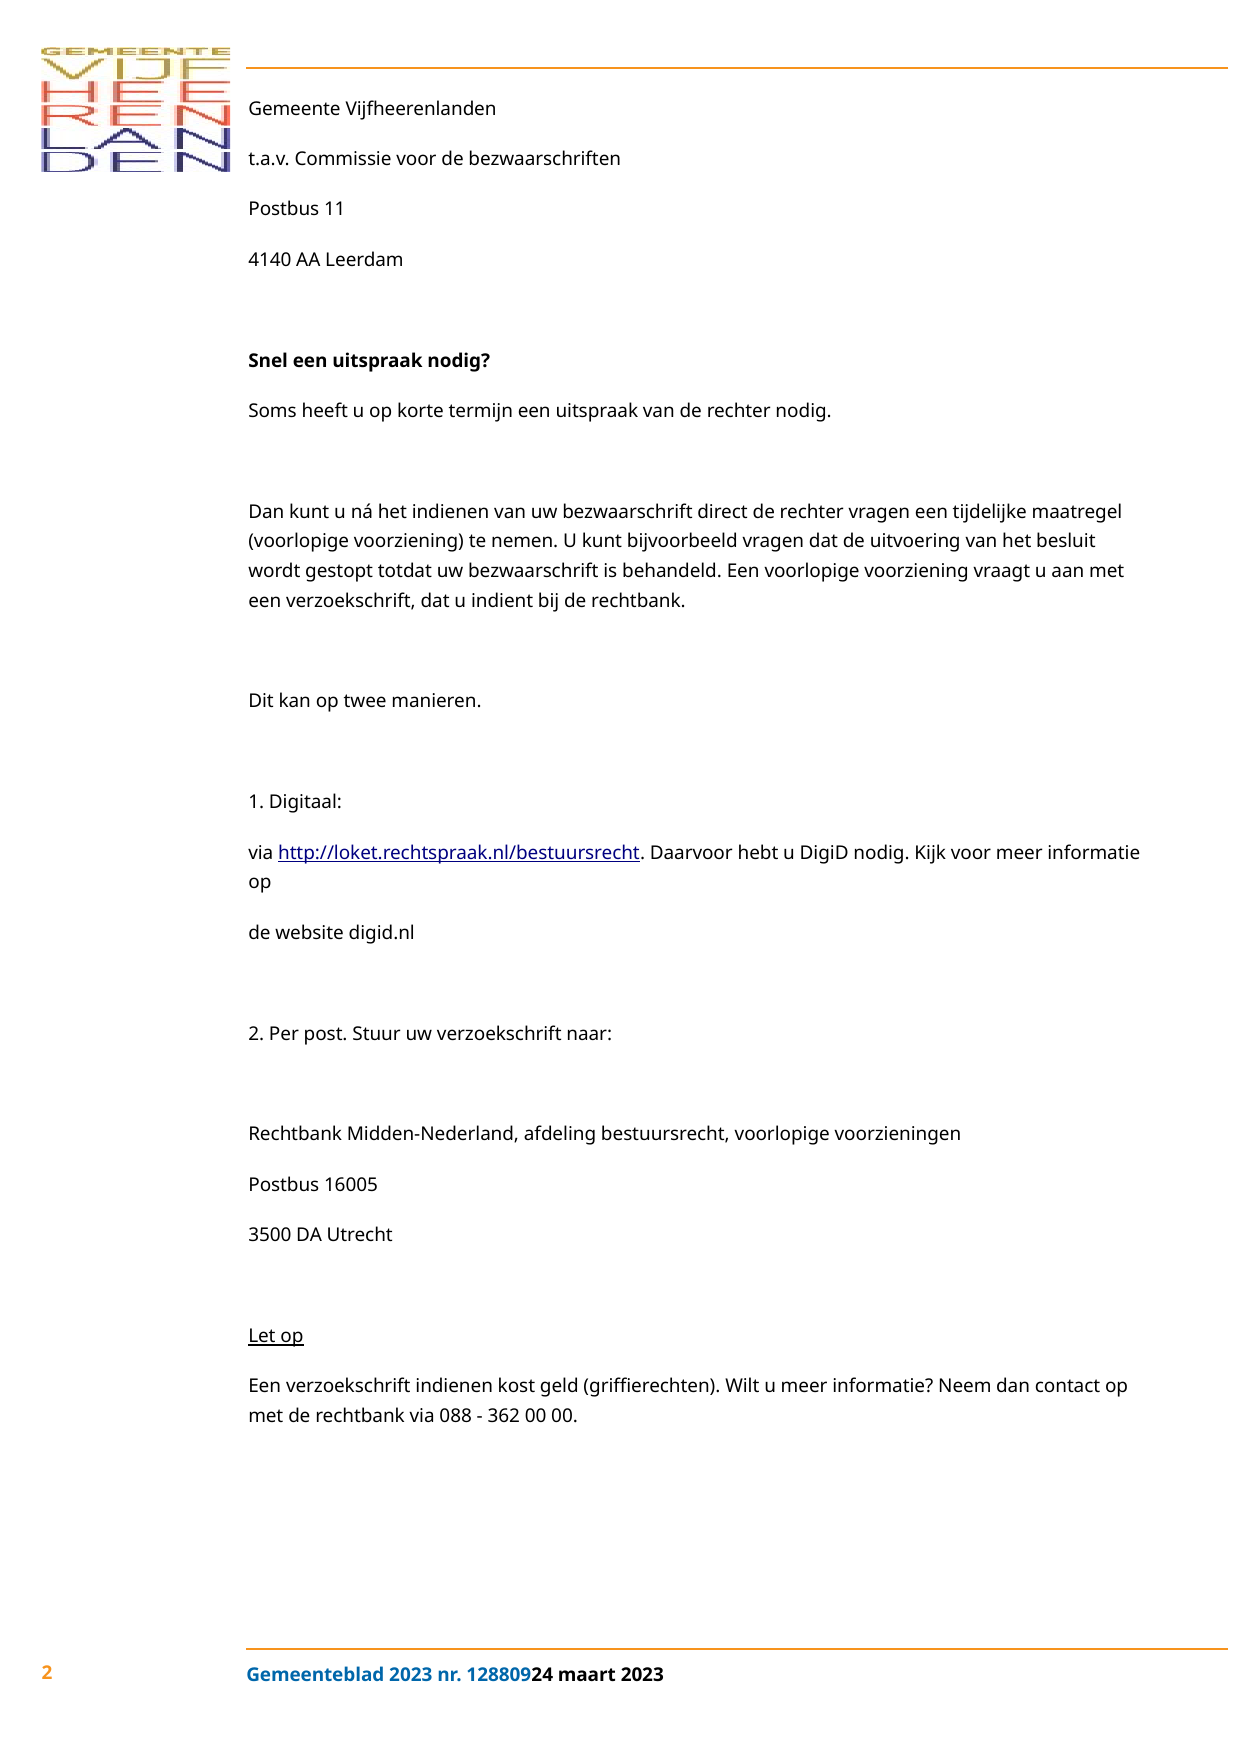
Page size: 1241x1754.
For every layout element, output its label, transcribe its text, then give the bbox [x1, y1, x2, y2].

text Rechtbank Midden-Nederland, afdeling bestuursrecht, voorlopige voorzieningen [248, 1121, 1152, 1146]
text 3500 DA Utrecht [248, 1221, 1152, 1247]
text 1. Digitaal: [248, 788, 1152, 814]
text 4140 AA Leerdam [248, 246, 1152, 272]
text Dit kan op twee manieren. [248, 688, 1152, 713]
text 2. Per post. Stuur uw verzoekschrift naar: [248, 1020, 1152, 1046]
text de website digid.nl [248, 919, 1152, 945]
text Dan kunt u ná het indienen van uw bezwaarschrift direct de rechter vragen een tijdelijke maatregel (voorlopige voorziening) te nemen. U kunt bijvoorbeeld vragen dat de uitvoering van het besluit wordt gestopt totdat uw bezwaarschrift is behandeld. Een voorlopige voorziening vraagt u aan met een verzoekschrift, dat u indient bij de rechtbank. [248, 498, 1152, 613]
text Let op [248, 1322, 1152, 1348]
text Snel een uitspraak nodig? [248, 347, 1152, 373]
text Postbus 11 [248, 196, 1152, 221]
text Gemeente Vijfheerenlanden [248, 95, 1152, 121]
text via http://loket.rechtspraak.nl/bestuursrecht. Daarvoor hebt u DigiD nodig. Kijk voor meer informatie op [248, 839, 1152, 894]
picture [41, 47, 231, 172]
text Soms heeft u op korte termijn een uitspraak van de rechter nodig. [248, 397, 1152, 423]
text t.a.v. Commissie voor de bezwaarschriften [248, 145, 1152, 171]
text Postbus 16005 [248, 1171, 1152, 1197]
text Een verzoekschrift indienen kost geld (griffierechten). Wilt u meer informatie? Neem dan contact op met de rechtbank via 088 - 362 00 00. [248, 1373, 1152, 1428]
